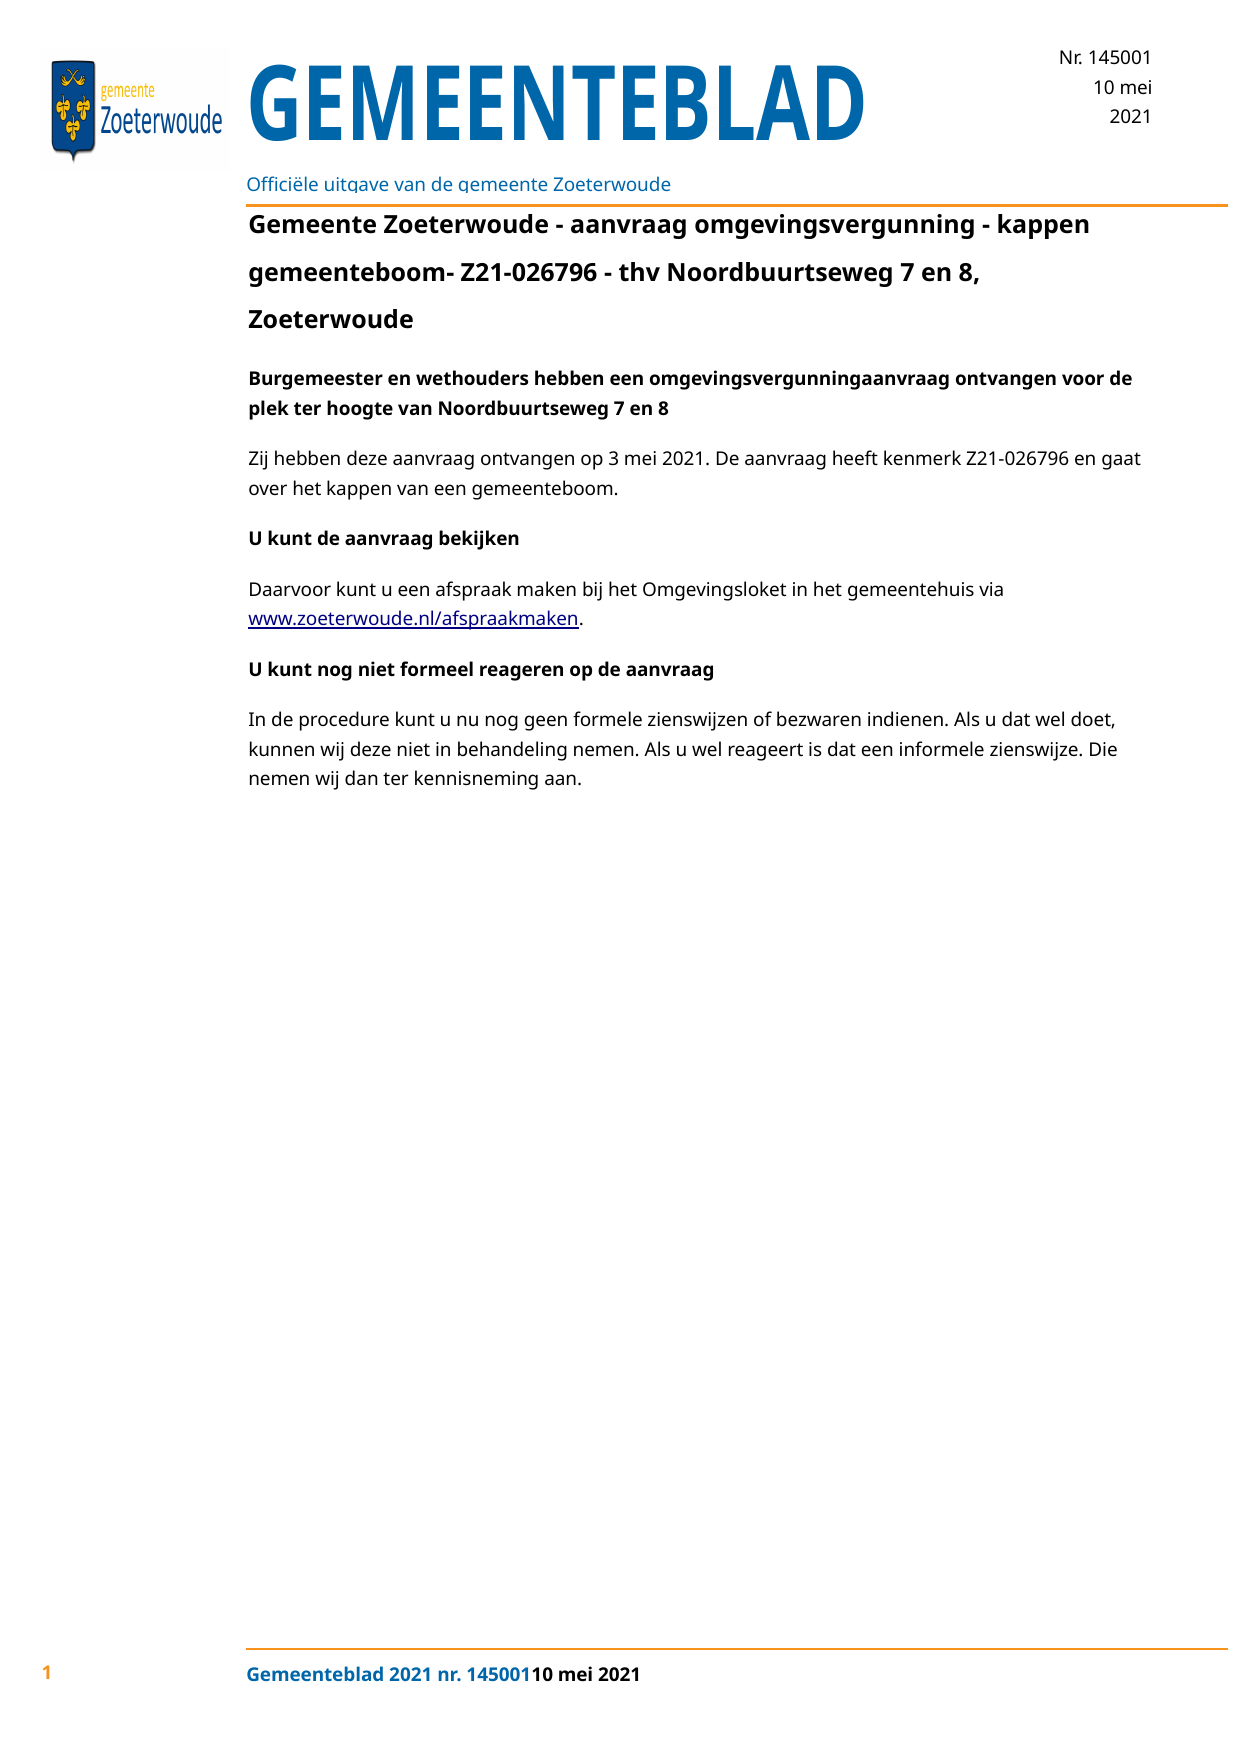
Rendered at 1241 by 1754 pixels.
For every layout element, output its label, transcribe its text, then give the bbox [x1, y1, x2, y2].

picture [41, 47, 231, 172]
text U kunt nog niet formeel reageren op de aanvraag [248, 656, 1152, 682]
text Daarvoor kunt u een afspraak maken bij het Omgevingsloket in het gemeentehuis via www.zoeterwoude.nl/afspraakmaken. [248, 576, 1152, 631]
text Gemeente Zoeterwoude - aanvraag omgevingsvergunning - kappen gemeenteboom- Z21-026796 - thv Noordbuurtseweg 7 en 8, Zoeterwoude [248, 207, 1152, 336]
text Zij hebben deze aanvraag ontvangen op 3 mei 2021. De aanvraag heeft kenmerk Z21-026796 en gaat over het kappen van een gemeenteboom. [248, 446, 1152, 501]
text U kunt de aanvraag bekijken [248, 526, 1152, 551]
text Burgemeester en wethouders hebben een omgevingsvergunningaanvraag ontvangen voor de plek ter hoogte van Noordbuurtseweg 7 en 8 [248, 366, 1152, 421]
text In de procedure kunt u nu nog geen formele zienswijzen of bezwaren indienen. Als u dat wel doet, kunnen wij deze niet in behandeling nemen. Als u wel reageert is dat een informele zienswijze. Die nemen wij dan ter kennisneming aan. [248, 706, 1152, 791]
